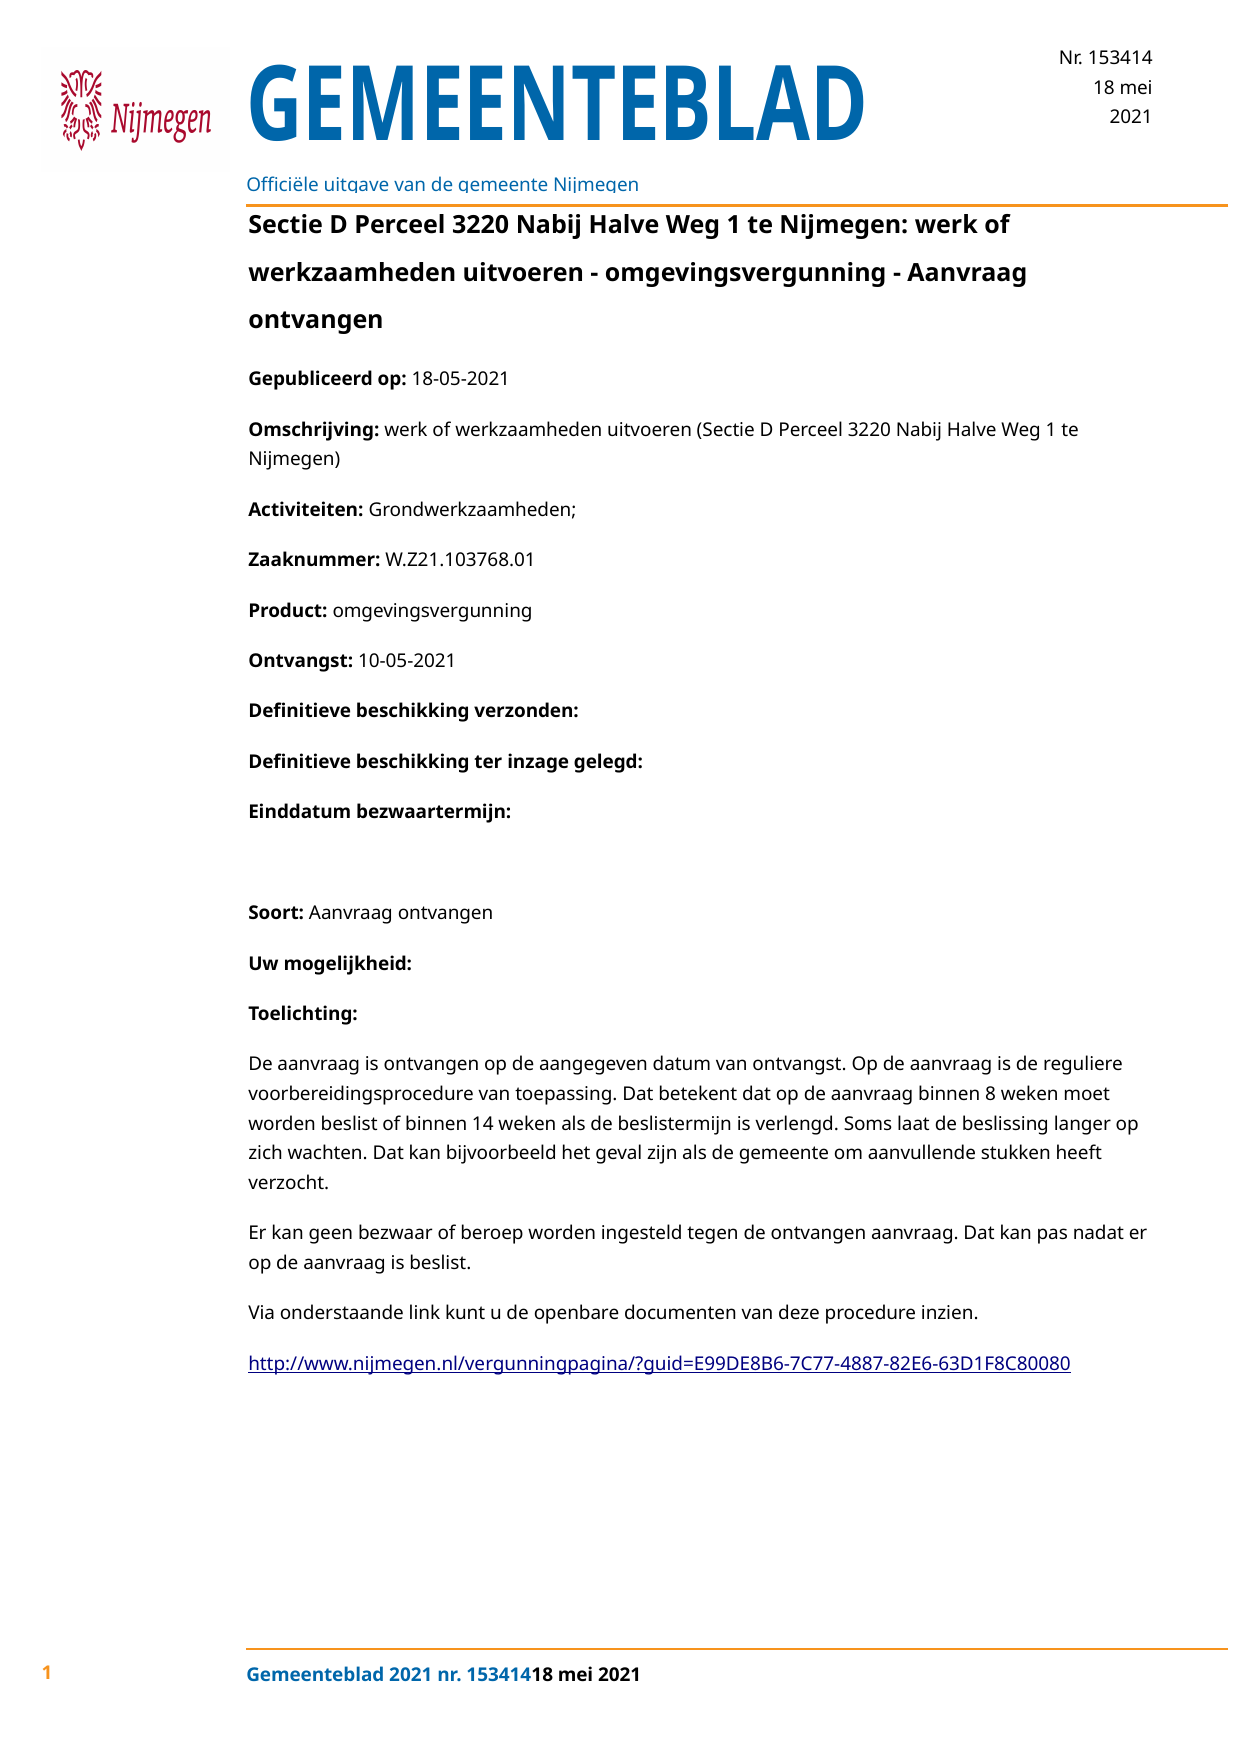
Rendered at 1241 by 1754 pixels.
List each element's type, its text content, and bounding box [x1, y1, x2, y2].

text Definitieve beschikking verzonden: [248, 698, 1152, 723]
text Gepubliceerd op: 18-05-2021 [248, 366, 1152, 391]
text De aanvraag is ontvangen op de aangegeven datum van ontvangst. Op de aanvraag is de reguliere voorbereidingsprocedure van toepassing. Dat betekent dat op de aanvraag binnen 8 weken moet worden beslist of binnen 14 weken als de beslistermijn is verlengd. Soms laat de beslissing langer op zich wachten. Dat kan bijvoorbeeld het geval zijn als de gemeente om aanvullende stukken heeft verzocht. [248, 1051, 1152, 1194]
text Activiteiten: Grondwerkzaamheden; [248, 496, 1152, 522]
text Zaaknummer: W.Z21.103768.01 [248, 546, 1152, 572]
text Toelichting: [248, 1000, 1152, 1026]
text Product: omgevingsvergunning [248, 597, 1152, 622]
picture [41, 47, 231, 172]
text Via onderstaande link kunt u de openbare documenten van deze procedure inzien. [248, 1299, 1152, 1325]
text Ontvangst: 10-05-2021 [248, 647, 1152, 673]
text Soort: Aanvraag ontvangen [248, 899, 1152, 925]
text Er kan geen bezwaar of beroep worden ingesteld tegen de ontvangen aanvraag. Dat kan pas nadat er op de aanvraag is beslist. [248, 1219, 1152, 1274]
text Uw mogelijkheid: [248, 950, 1152, 975]
text Einddatum bezwaartermijn: [248, 798, 1152, 824]
text Definitieve beschikking ter inzage gelegd: [248, 748, 1152, 774]
text Omschrijving: werk of werkzaamheden uitvoeren (Sectie D Perceel 3220 Nabij Halve Weg 1 te Nijmegen) [248, 416, 1152, 471]
text http://www.nijmegen.nl/vergunningpagina/?guid=E99DE8B6-7C77-4887-82E6-63D1F8C80080 [248, 1350, 1152, 1375]
text Sectie D Perceel 3220 Nabij Halve Weg 1 te Nijmegen: werk of werkzaamheden uitvoeren - omgevingsvergunning - Aanvraag ontvangen [248, 207, 1152, 336]
